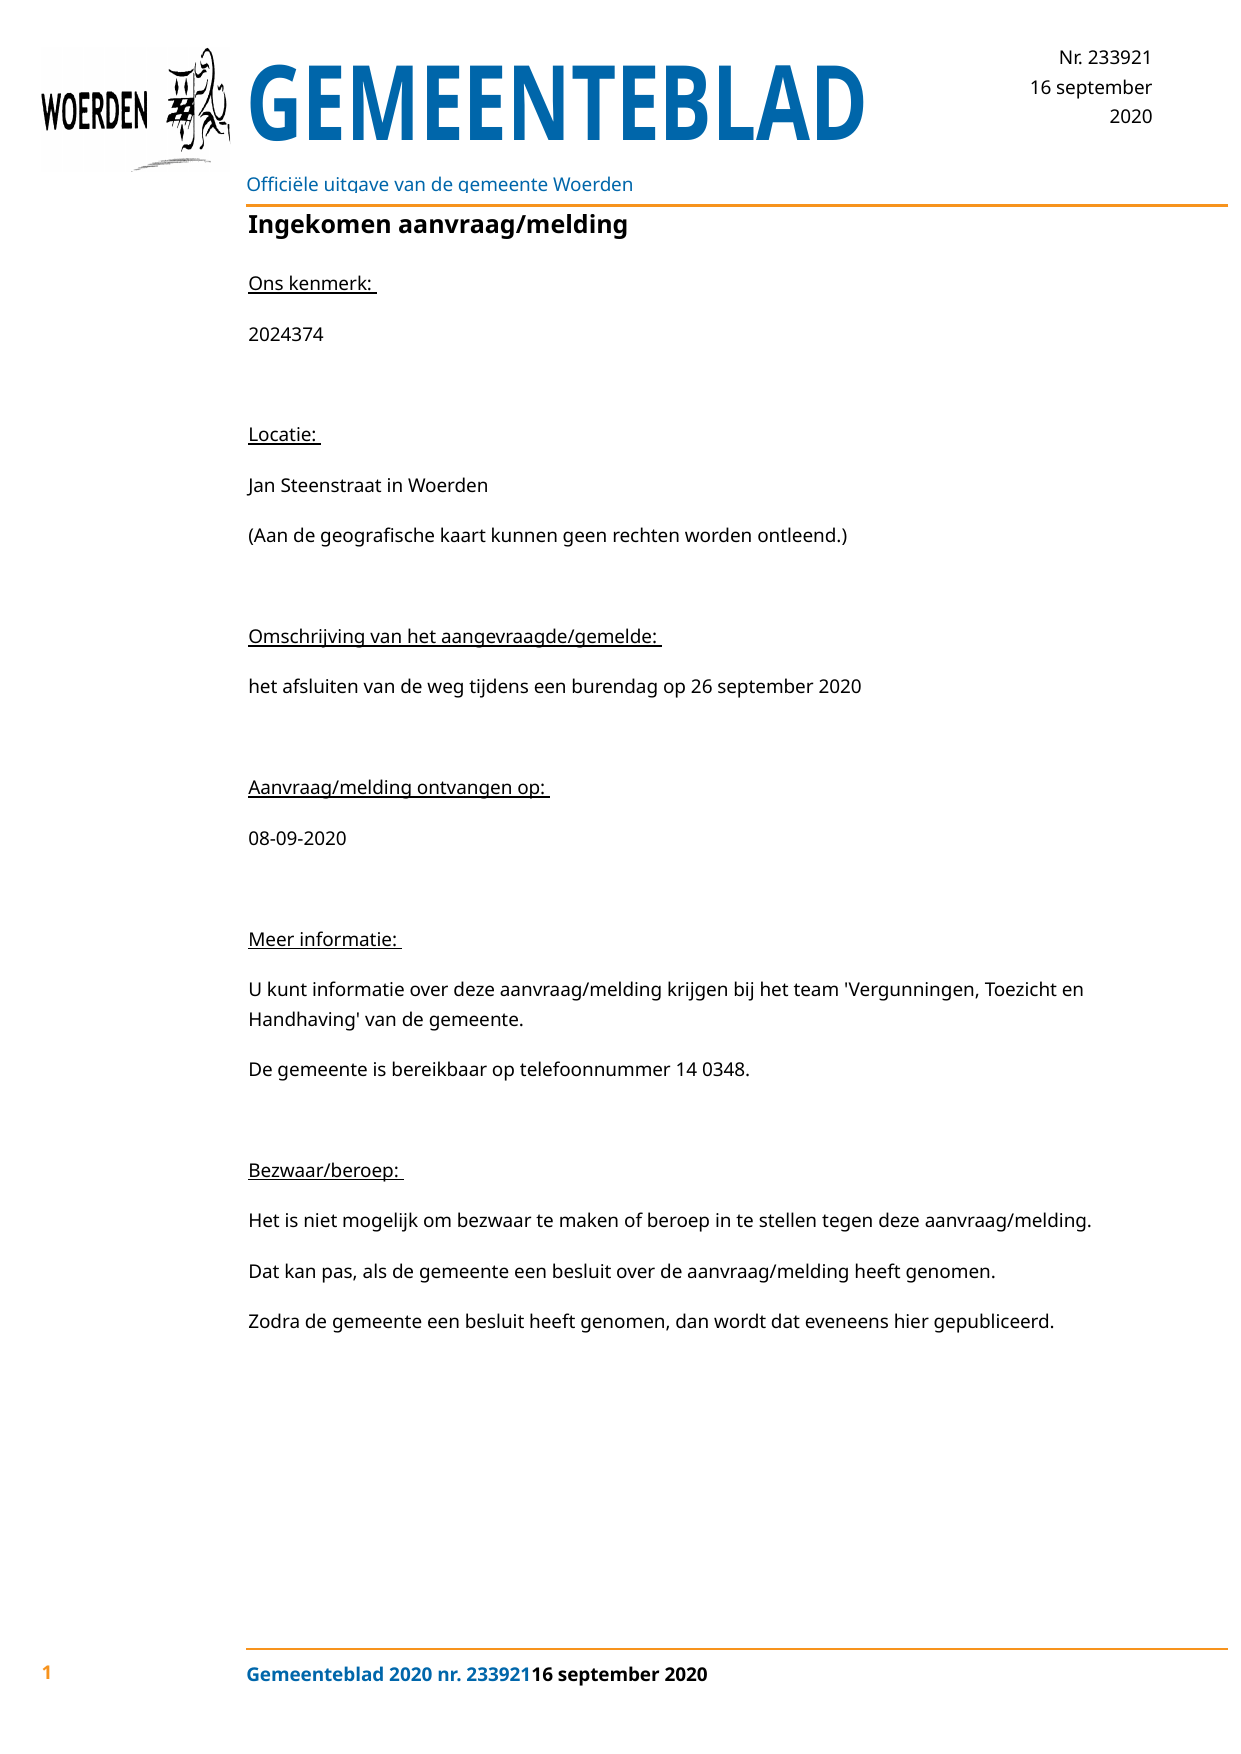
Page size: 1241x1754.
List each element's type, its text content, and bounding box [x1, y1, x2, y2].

text Ingekomen aanvraag/melding [248, 207, 1152, 241]
text (Aan de geografische kaart kunnen geen rechten worden ontleend.) [248, 522, 1152, 548]
text Het is niet mogelijk om bezwaar te maken of beroep in te stellen tegen deze aanvraag/melding. [248, 1207, 1152, 1233]
picture [41, 47, 231, 172]
text het afsluiten van de weg tijdens een burendag op 26 september 2020 [248, 674, 1152, 699]
text Aanvraag/melding ontvangen op: [248, 774, 1152, 800]
text Dat kan pas, als de gemeente een besluit over de aanvraag/melding heeft genomen. [248, 1258, 1152, 1283]
text 2024374 [248, 321, 1152, 346]
text 08-09-2020 [248, 825, 1152, 851]
text Zodra de gemeente een besluit heeft genomen, dan wordt dat eveneens hier gepubliceerd. [248, 1308, 1152, 1334]
text Ons kenmerk: [248, 270, 1152, 296]
text Locatie: [248, 422, 1152, 447]
text De gemeente is bereikbaar op telefoonnummer 14 0348. [248, 1056, 1152, 1082]
text Meer informatie: [248, 926, 1152, 951]
text Jan Steenstraat in Woerden [248, 472, 1152, 498]
text Omschrijving van het aangevraagde/gemelde: [248, 623, 1152, 649]
text Bezwaar/beroep: [248, 1157, 1152, 1183]
text U kunt informatie over deze aanvraag/melding krijgen bij het team 'Vergunningen, Toezicht en Handhaving' van de gemeente. [248, 976, 1152, 1031]
